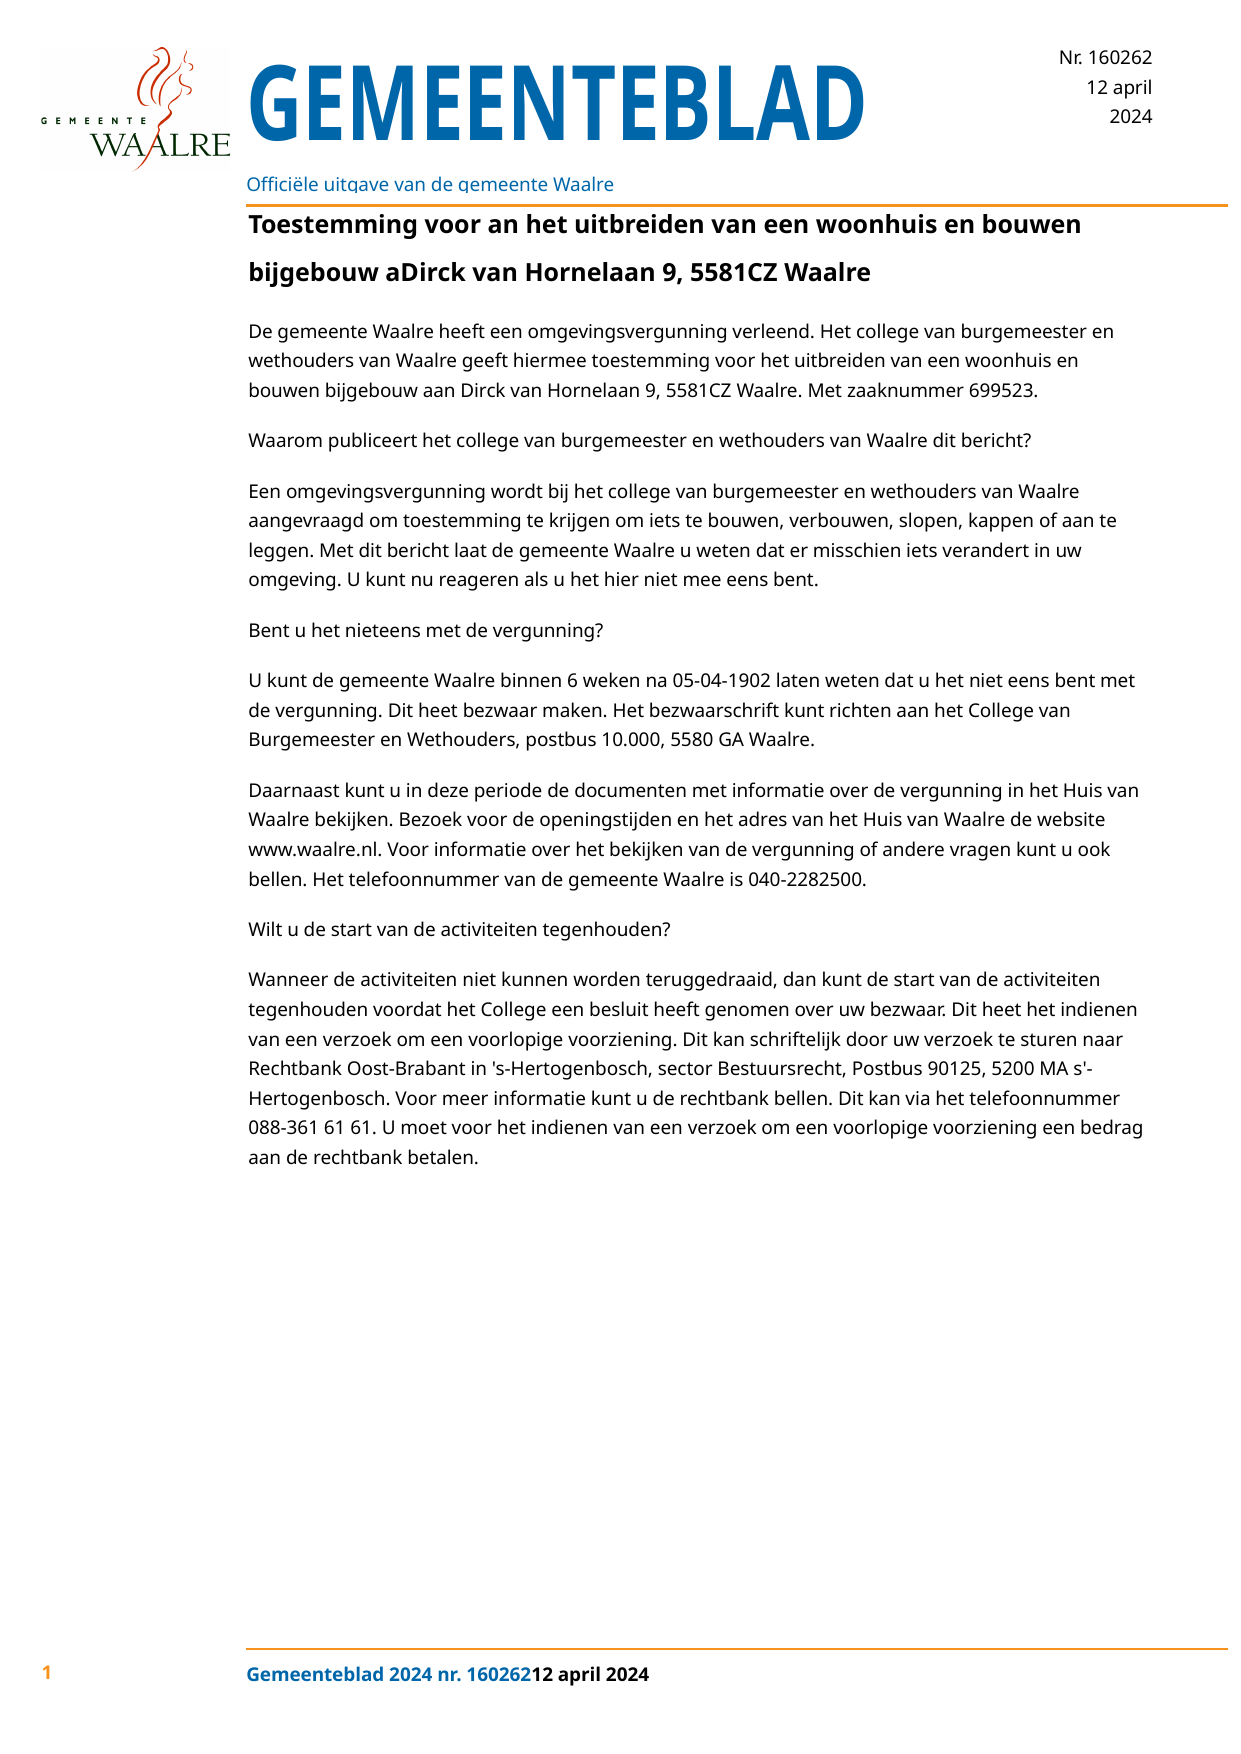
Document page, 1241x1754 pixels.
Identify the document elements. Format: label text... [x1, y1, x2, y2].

text Een omgevingsvergunning wordt bij het college van burgemeester en wethouders van Waalre aangevraagd om toestemming te krijgen om iets te bouwen, verbouwen, slopen, kappen of aan te leggen. Met dit bericht laat de gemeente Waalre u weten dat er misschien iets verandert in uw omgeving. U kunt nu reageren als u het hier niet mee eens bent. [248, 478, 1152, 592]
text Bent u het nieteens met de vergunning? [248, 617, 1152, 643]
text Daarnaast kunt u in deze periode de documenten met informatie over de vergunning in het Huis van Waalre bekijken. Bezoek voor de openingstijden en het adres van het Huis van Waalre de website www.waalre.nl. Voor informatie over het bekijken van de vergunning of andere vragen kunt u ook bellen. Het telefoonnummer van de gemeente Waalre is 040-2282500. [248, 777, 1152, 892]
picture [41, 47, 231, 172]
text Wilt u de start van de activiteiten tegenhouden? [248, 916, 1152, 942]
text De gemeente Waalre heeft een omgevingsvergunning verleend. Het college van burgemeester en wethouders van Waalre geeft hiermee toestemming voor het uitbreiden van een woonhuis en bouwen bijgebouw aan Dirck van Hornelaan 9, 5581CZ Waalre. Met zaaknummer 699523. [248, 318, 1152, 403]
text Waarom publiceert het college van burgemeester en wethouders van Waalre dit bericht? [248, 427, 1152, 453]
text Toestemming voor an het uitbreiden van een woonhuis en bouwen bijgebouw aDirck van Hornelaan 9, 5581CZ Waalre [248, 207, 1152, 288]
text U kunt de gemeente Waalre binnen 6 weken na 05-04-1902 laten weten dat u het niet eens bent met de vergunning. Dit heet bezwaar maken. Het bezwaarschrift kunt richten aan het College van Burgemeester en Wethouders, postbus 10.000, 5580 GA Waalre. [248, 667, 1152, 752]
text Wanneer de activiteiten niet kunnen worden teruggedraaid, dan kunt de start van de activiteiten tegenhouden voordat het College een besluit heeft genomen over uw bezwaar. Dit heet het indienen van een verzoek om een voorlopige voorziening. Dit kan schriftelijk door uw verzoek te sturen naar Rechtbank Oost-Brabant in 's-Hertogenbosch, sector Bestuursrecht, Postbus 90125, 5200 MA s'-Hertogenbosch. Voor meer informatie kunt u de rechtbank bellen. Dit kan via het telefoonnummer 088-361 61 61. U moet voor het indienen van een verzoek om een voorlopige voorziening een bedrag aan de rechtbank betalen. [248, 967, 1152, 1170]
